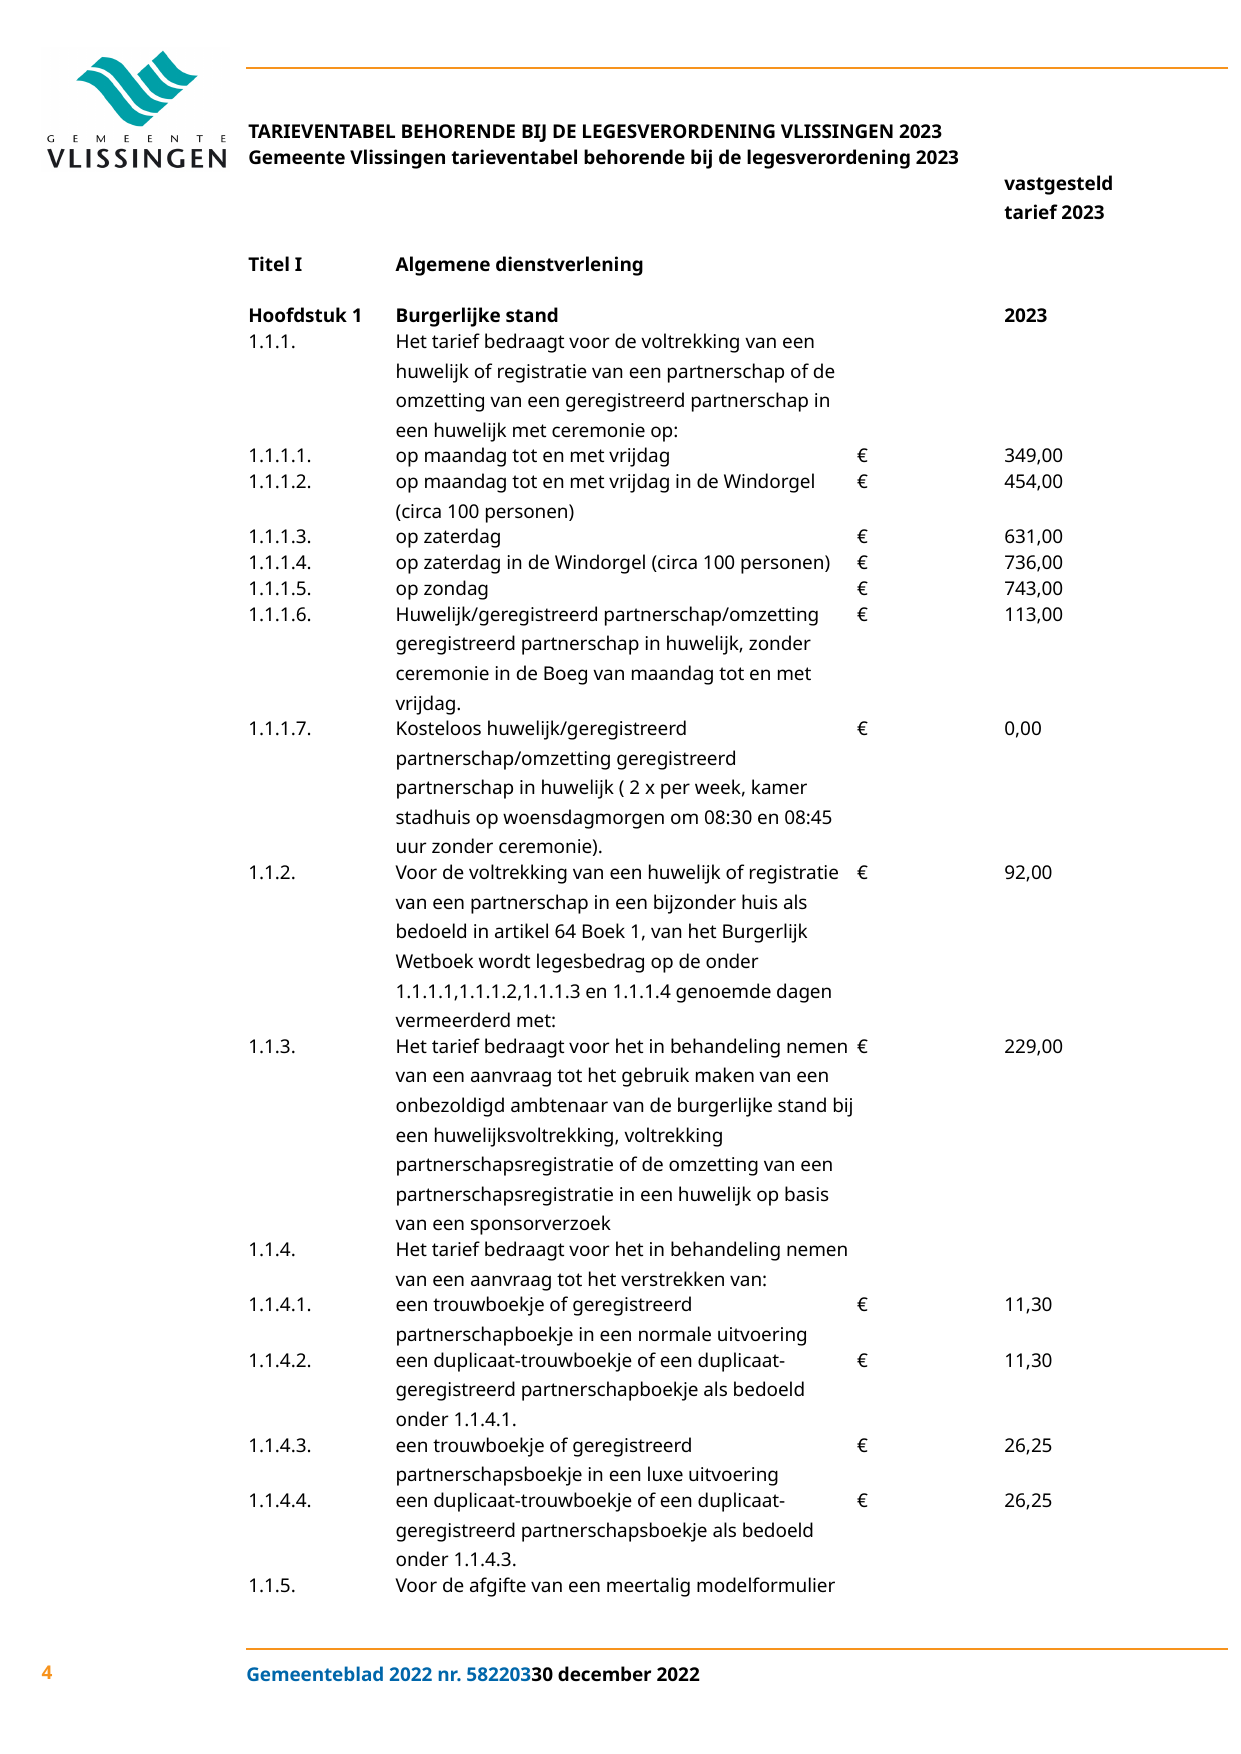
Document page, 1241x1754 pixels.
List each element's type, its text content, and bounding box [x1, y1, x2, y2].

table_cell 1.1.4.1. [248, 1292, 395, 1347]
table_cell 1.1.4.2. [248, 1347, 395, 1432]
table_cell Burgerlijke stand [395, 303, 857, 328]
table_cell € [857, 1487, 1004, 1572]
text TARIEVENTABEL BEHORENDE BIJ DE LEGESVERORDENING VLISSINGEN 2023 [248, 116, 1152, 144]
table_cell 11,30 [1004, 1292, 1152, 1347]
table_cell € [857, 860, 1004, 1033]
table_cell op maandag tot en met vrijdag [395, 443, 857, 468]
table_cell [1004, 1236, 1152, 1292]
table_cell [1004, 1572, 1152, 1598]
table_cell € [857, 524, 1004, 549]
table_cell Titel I [248, 251, 395, 277]
table_cell [857, 328, 1004, 443]
table_cell [857, 277, 1004, 302]
table_cell [857, 170, 1004, 225]
table_cell Kosteloos huwelijk/geregistreerd partnerschap/omzetting geregistreerd partnerschap in huwelijk ( 2 x per week, kamer stadhuis op woensdagmorgen om 08:30 en 08:45 uur zonder ceremonie). [395, 715, 857, 859]
table_cell op zaterdag in de Windorgel (circa 100 personen) [395, 550, 857, 575]
table_cell [248, 170, 395, 225]
table_cell 743,00 [1004, 575, 1152, 601]
table_cell € [857, 1292, 1004, 1347]
table_cell [395, 170, 857, 225]
table_cell een duplicaat-trouwboekje of een duplicaat-geregistreerd partnerschapboekje als bedoeld onder 1.1.4.1. [395, 1347, 857, 1432]
table_cell 1.1.4. [248, 1236, 395, 1292]
table_cell [1004, 277, 1152, 302]
table_cell € [857, 550, 1004, 575]
table_cell [1004, 225, 1152, 251]
table_cell [857, 1236, 1004, 1292]
table_cell 454,00 [1004, 469, 1152, 524]
table_cell 26,25 [1004, 1487, 1152, 1572]
table_cell [857, 225, 1004, 251]
table_cell € [857, 1033, 1004, 1236]
table_cell [248, 277, 395, 302]
table_cell [857, 1572, 1004, 1598]
table_cell € [857, 601, 1004, 715]
table_cell [1004, 328, 1152, 443]
table_cell 1.1.1.5. [248, 575, 395, 601]
table_cell Het tarief bedraagt voor het in behandeling nemen van een aanvraag tot het gebruik maken van een onbezoldigd ambtenaar van de burgerlijke stand bij een huwelijksvoltrekking, voltrekking partnerschapsregistratie of de omzetting van een partnerschapsregistratie in een huwelijk op basis van een sponsorverzoek [395, 1033, 857, 1236]
table_cell Voor de afgifte van een meertalig modelformulier [395, 1572, 857, 1598]
table_cell 631,00 [1004, 524, 1152, 549]
table_cell 1.1.1.2. [248, 469, 395, 524]
table_cell 1.1.1.7. [248, 715, 395, 859]
table_cell 1.1.1. [248, 328, 395, 443]
table_cell [395, 277, 857, 302]
table_cell Het tarief bedraagt voor het in behandeling nemen van een aanvraag tot het verstrekken van: [395, 1236, 857, 1292]
table_cell 92,00 [1004, 860, 1152, 1033]
table_cell € [857, 469, 1004, 524]
table_cell 736,00 [1004, 550, 1152, 575]
table_cell 1.1.1.4. [248, 550, 395, 575]
table_cell 1.1.1.3. [248, 524, 395, 549]
table_cell op maandag tot en met vrijdag in de Windorgel (circa 100 personen) [395, 469, 857, 524]
table_cell Huwelijk/geregistreerd partnerschap/omzetting geregistreerd partnerschap in huwelijk, zonder ceremonie in de Boeg van maandag tot en met vrijdag. [395, 601, 857, 715]
table_cell [1004, 251, 1152, 277]
table_cell 2023 [1004, 303, 1152, 328]
table_cell Algemene dienstverlening [395, 251, 857, 277]
table_cell [857, 303, 1004, 328]
table_cell € [857, 575, 1004, 601]
table_cell [857, 251, 1004, 277]
table_cell 1.1.2. [248, 860, 395, 1033]
table_cell [248, 225, 395, 251]
table_cell 1.1.1.6. [248, 601, 395, 715]
table_cell € [857, 1347, 1004, 1432]
table_header Gemeente Vlissingen tarieventabel behorende bij de legesverordening 2023 [248, 144, 1152, 170]
table_cell op zondag [395, 575, 857, 601]
table_cell 26,25 [1004, 1432, 1152, 1487]
table_cell € [857, 1432, 1004, 1487]
table_cell 11,30 [1004, 1347, 1152, 1432]
table_cell een duplicaat-trouwboekje of een duplicaat-geregistreerd partnerschapsboekje als bedoeld onder 1.1.4.3. [395, 1487, 857, 1572]
table_cell vastgesteld tarief 2023 [1004, 170, 1152, 225]
table_cell 1.1.4.4. [248, 1487, 395, 1572]
table_cell 1.1.4.3. [248, 1432, 395, 1487]
table_cell 349,00 [1004, 443, 1152, 468]
table_cell Hoofdstuk 1 [248, 303, 395, 328]
picture [41, 47, 231, 172]
table_cell 229,00 [1004, 1033, 1152, 1236]
table_cell € [857, 443, 1004, 468]
table_cell 1.1.3. [248, 1033, 395, 1236]
table_cell 113,00 [1004, 601, 1152, 715]
table_cell een trouwboekje of geregistreerd partnerschapsboekje in een luxe uitvoering [395, 1432, 857, 1487]
table_cell Voor de voltrekking van een huwelijk of registratie van een partnerschap in een bijzonder huis als bedoeld in artikel 64 Boek 1, van het Burgerlijk Wetboek wordt legesbedrag op de onder 1.1.1.1,1.1.1.2,1.1.1.3 en 1.1.1.4 genoemde dagen vermeerderd met: [395, 860, 857, 1033]
table_cell [395, 225, 857, 251]
table_cell € [857, 715, 1004, 859]
table_cell 1.1.1.1. [248, 443, 395, 468]
table_cell 1.1.5. [248, 1572, 395, 1598]
table_cell 0,00 [1004, 715, 1152, 859]
table_cell op zaterdag [395, 524, 857, 549]
table_cell een trouwboekje of geregistreerd partnerschapboekje in een normale uitvoering [395, 1292, 857, 1347]
table_cell Het tarief bedraagt voor de voltrekking van een huwelijk of registratie van een partnerschap of de omzetting van een geregistreerd partnerschap in een huwelijk met ceremonie op: [395, 328, 857, 443]
